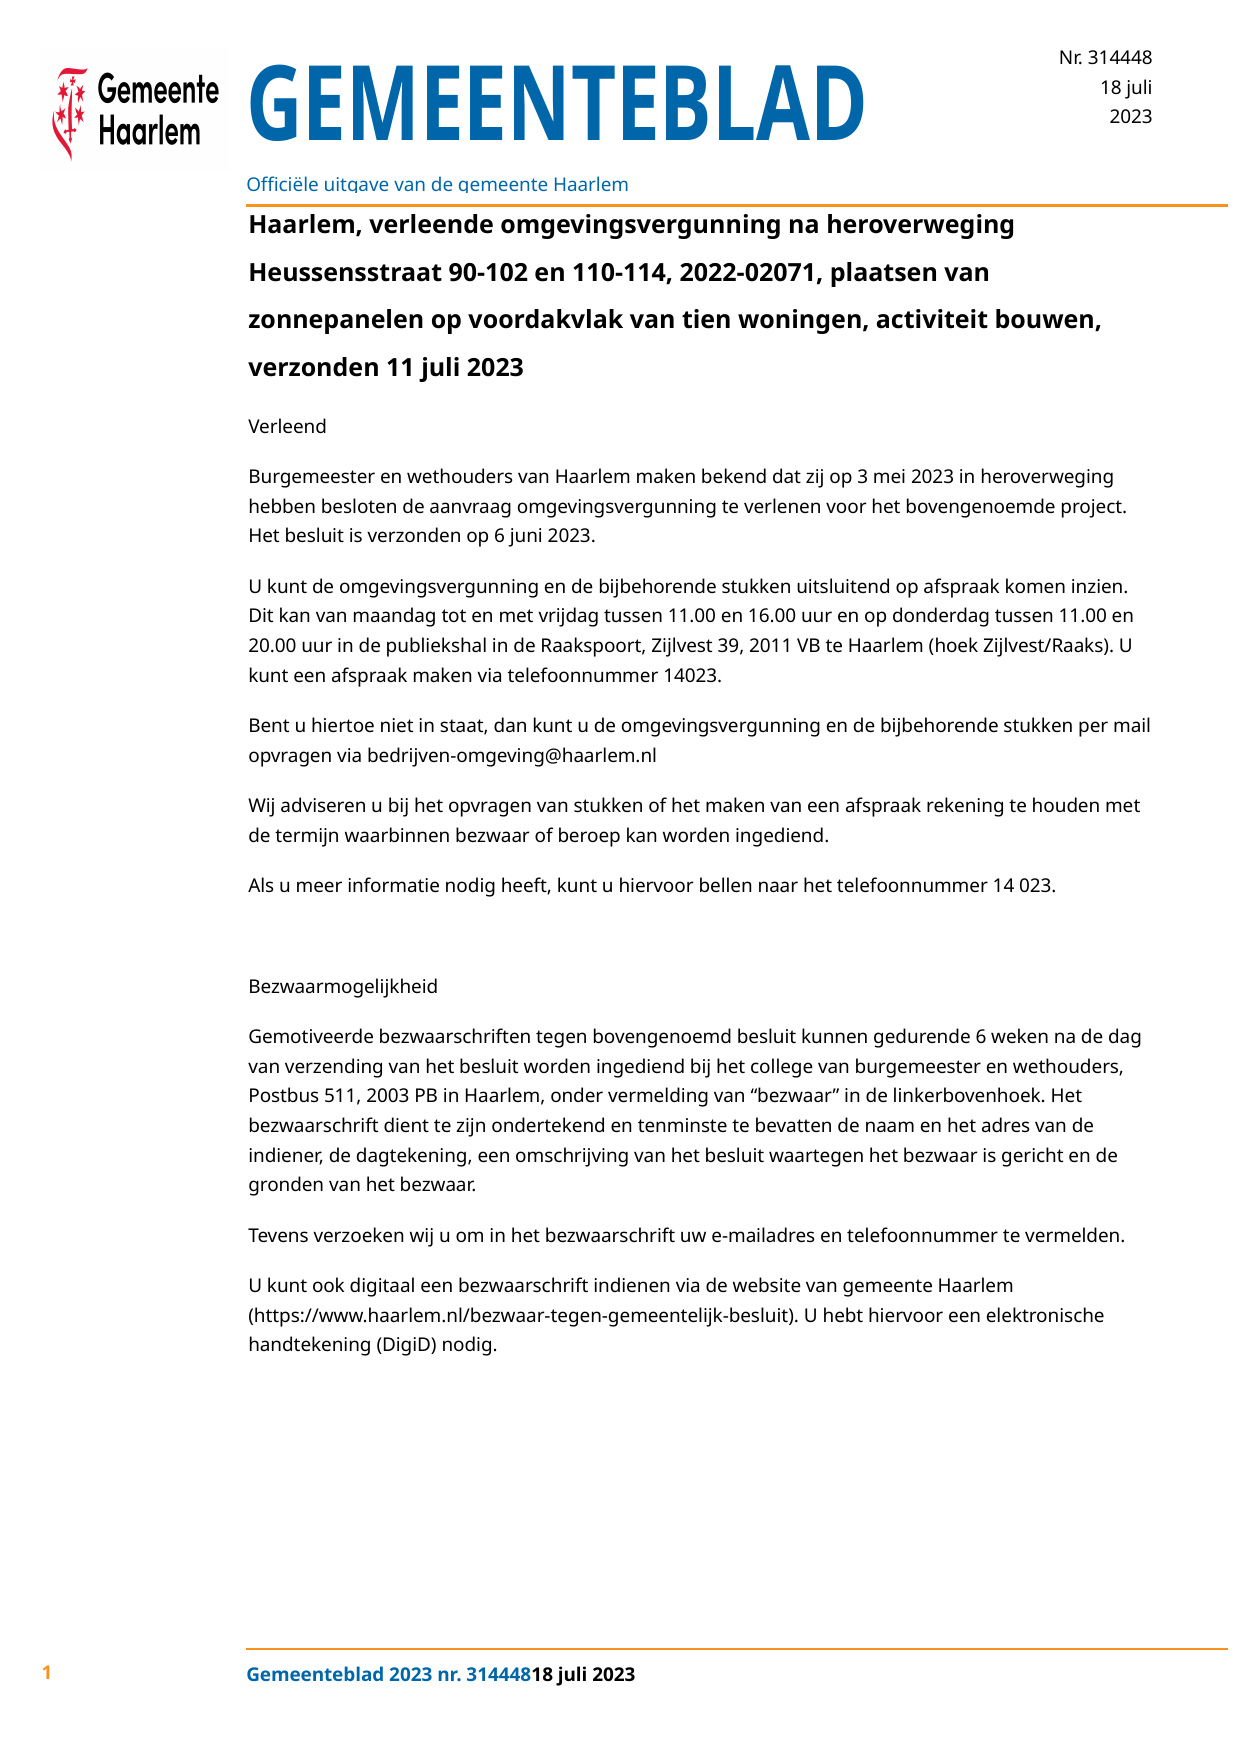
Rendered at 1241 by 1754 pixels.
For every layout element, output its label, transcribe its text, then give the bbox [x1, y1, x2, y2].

text Als u meer informatie nodig heeft, kunt u hiervoor bellen naar het telefoonnummer 14 023. [248, 872, 1152, 898]
text Verleend [248, 413, 1152, 439]
text U kunt ook digitaal een bezwaarschrift indienen via de website van gemeente Haarlem (https://www.haarlem.nl/bezwaar-tegen-gemeentelijk-besluit). U hebt hiervoor een elektronische handtekening (DigiD) nodig. [248, 1272, 1152, 1357]
text Gemotiveerde bezwaarschriften tegen bovengenoemd besluit kunnen gedurende 6 weken na de dag van verzending van het besluit worden ingediend bij het college van burgemeester en wethouders, Postbus 511, 2003 PB in Haarlem, onder vermelding van “bezwaar” in de linkerbovenhoek. Het bezwaarschrift dient te zijn ondertekend en tenminste te bevatten de naam en het adres van de indiener, de dagtekening, een omschrijving van het besluit waartegen het bezwaar is gericht en de gronden van het bezwaar. [248, 1023, 1152, 1197]
picture [41, 47, 231, 172]
text Bezwaarmogelijkheid [248, 973, 1152, 999]
text Haarlem, verleende omgevingsvergunning na heroverweging Heussensstraat 90-102 en 110-114, 2022-02071, plaatsen van zonnepanelen op voordakvlak van tien woningen, activiteit bouwen, verzonden 11 juli 2023 [248, 207, 1152, 384]
text Bent u hiertoe niet in staat, dan kunt u de omgevingsvergunning en de bijbehorende stukken per mail opvragen via bedrijven-omgeving@haarlem.nl [248, 712, 1152, 768]
text U kunt de omgevingsvergunning en de bijbehorende stukken uitsluitend op afspraak komen inzien. Dit kan van maandag tot en met vrijdag tussen 11.00 en 16.00 uur en op donderdag tussen 11.00 en 20.00 uur in de publiekshal in de Raakspoort, Zijlvest 39, 2011 VB te Haarlem (hoek Zijlvest/Raaks). U kunt een afspraak maken via telefoonnummer 14023. [248, 573, 1152, 688]
text Burgemeester en wethouders van Haarlem maken bekend dat zij op 3 mei 2023 in heroverweging hebben besloten de aanvraag omgevingsvergunning te verlenen voor het bovengenoemde project. Het besluit is verzonden op 6 juni 2023. [248, 463, 1152, 548]
text Tevens verzoeken wij u om in het bezwaarschrift uw e-mailadres en telefoonnummer te vermelden. [248, 1222, 1152, 1248]
text Wij adviseren u bij het opvragen van stukken of het maken van een afspraak rekening te houden met de termijn waarbinnen bezwaar of beroep kan worden ingediend. [248, 792, 1152, 848]
